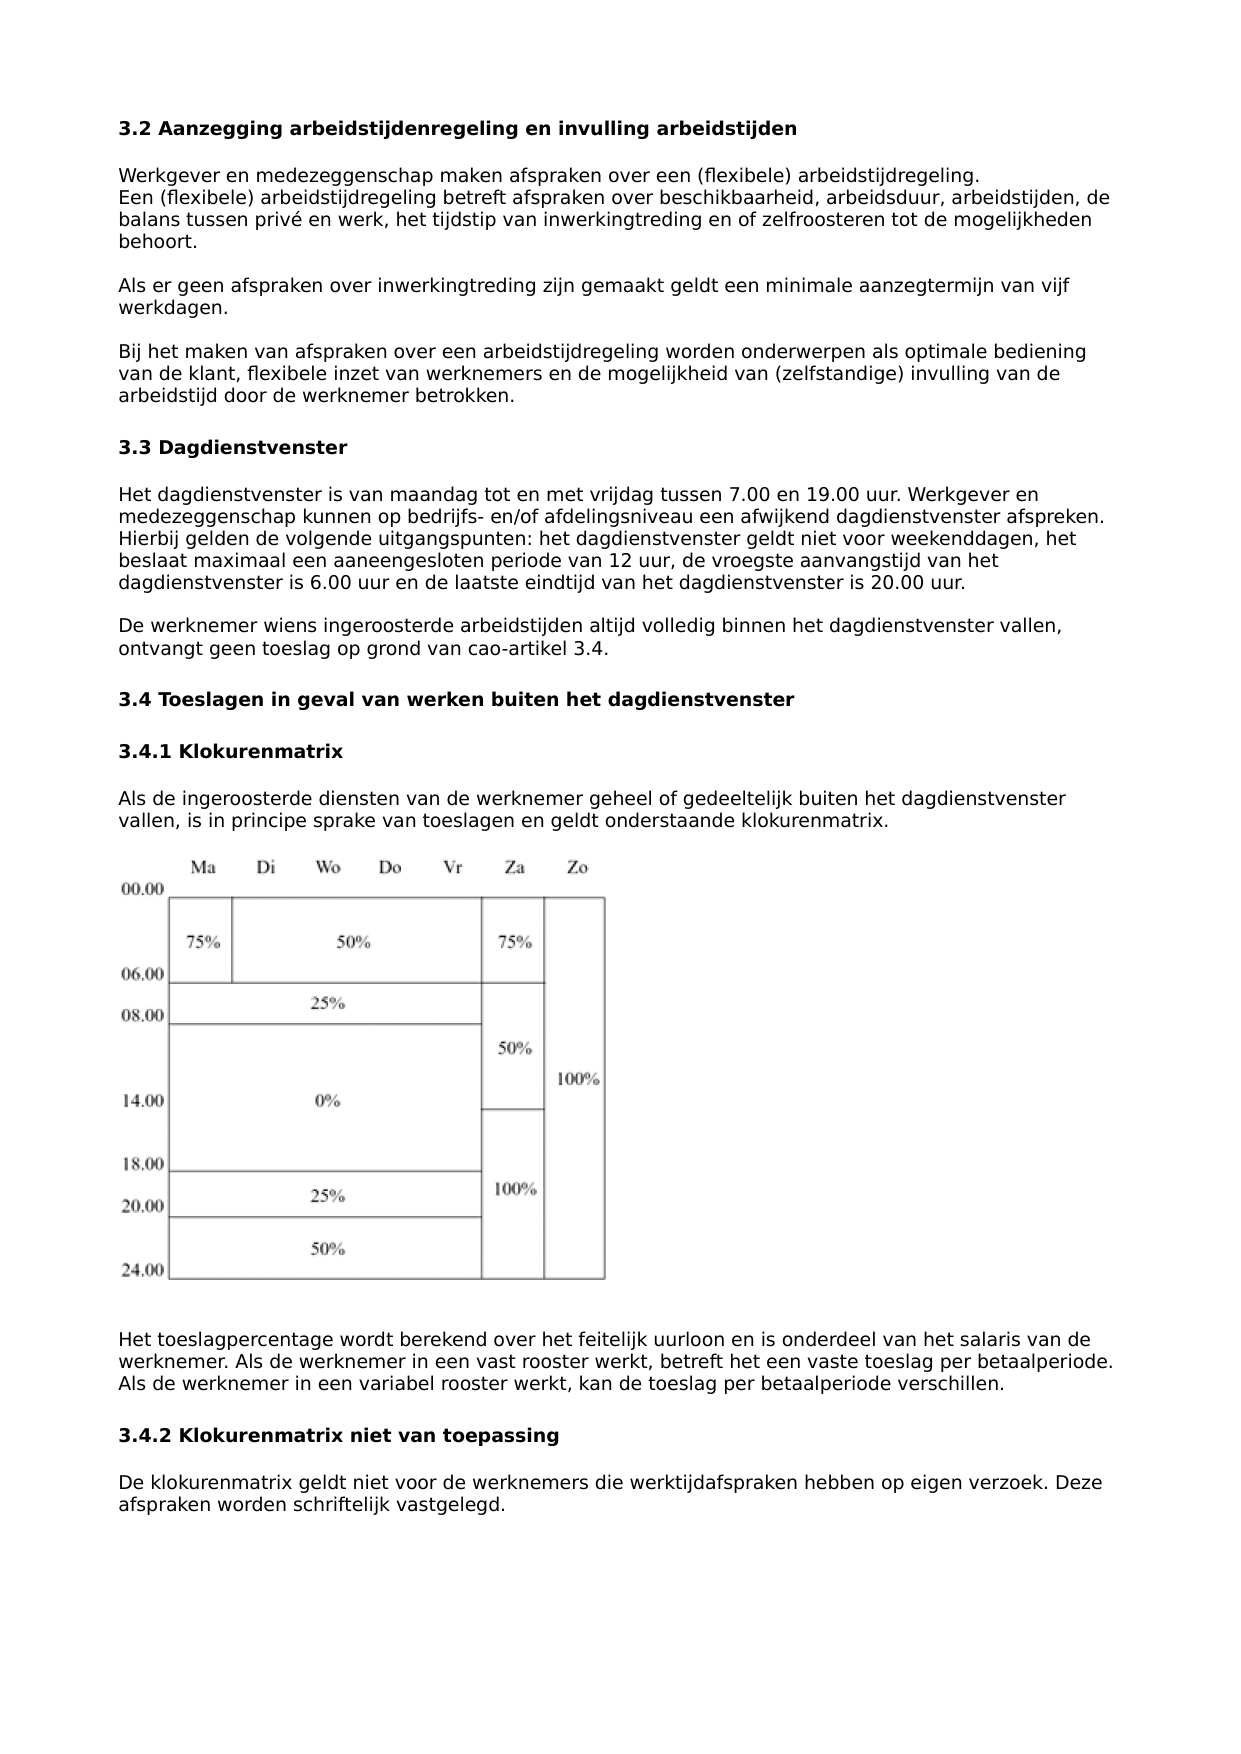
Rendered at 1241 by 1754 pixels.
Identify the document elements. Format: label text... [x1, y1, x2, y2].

subtitle 3.3 Dagdienstvenster [118, 437, 1122, 459]
subtitle 3.2 Aanzegging arbeidstijdenregeling en invulling arbeidstijden [118, 118, 1122, 140]
subtitle 3.4.2 Klokurenmatrix niet van toepassing [118, 1425, 1122, 1447]
text De werknemer wiens ingeroosterde arbeidstijden altijd volledig binnen het dagdienstvenster vallen, ontvangt geen toeslag op grond van cao-artikel 3.4. [118, 615, 1122, 659]
text Het toeslagpercentage wordt berekend over het feitelijk uurloon en is onderdeel van het salaris van de werknemer. Als de werknemer in een vast rooster werkt, betreft het een vaste toeslag per betaalperiode. Als de werknemer in een variabel rooster werkt, kan de toeslag per betaalperiode verschillen. [118, 1329, 1122, 1395]
subtitle 3.4 Toeslagen in geval van werken buiten het dagdienstvenster [118, 689, 1122, 711]
text Een (flexibele) arbeidstijdregeling betreft afspraken over beschikbaarheid, arbeidsduur, arbeidstijden, de balans tussen privé en werk, het tijdstip van inwerkingtreding en of zelfroosteren tot de mogelijkheden behoort. [118, 187, 1122, 253]
text Bij het maken van afspraken over een arbeidstijdregeling worden onderwerpen als optimale bediening van de klant, flexibele inzet van werknemers en de mogelijkheid van (zelfstandige) invulling van de arbeidstijd door de werknemer betrokken. [118, 341, 1122, 407]
picture [118, 854, 621, 1286]
subtitle 3.4.1 Klokurenmatrix [118, 741, 1122, 763]
text Als de ingeroosterde diensten van de werknemer geheel of gedeeltelijk buiten het dagdienstvenster vallen, is in principe sprake van toeslagen en geldt onderstaande klokurenmatrix. [118, 788, 1122, 832]
text Het dagdienstvenster is van maandag tot en met vrijdag tussen 7.00 en 19.00 uur. Werkgever en medezeggenschap kunnen op bedrijfs- en/of afdelingsniveau een afwijkend dagdienstvenster afspreken. Hierbij gelden de volgende uitgangspunten: het dagdienstvenster geldt niet voor weekenddagen, het beslaat maximaal een aaneengesloten periode van 12 uur, de vroegste aanvangstijd van het dagdienstvenster is 6.00 uur en de laatste eindtijd van het dagdienstvenster is 20.00 uur. [118, 484, 1122, 593]
text De klokurenmatrix geldt niet voor de werknemers die werktijdafspraken hebben op eigen verzoek. Deze afspraken worden schriftelijk vastgelegd. [118, 1472, 1122, 1516]
text Werkgever en medezeggenschap maken afspraken over een (flexibele) arbeidstijdregeling. [118, 165, 1122, 187]
text Als er geen afspraken over inwerkingtreding zijn gemaakt geldt een minimale aanzegtermijn van vijf werkdagen. [118, 275, 1122, 319]
